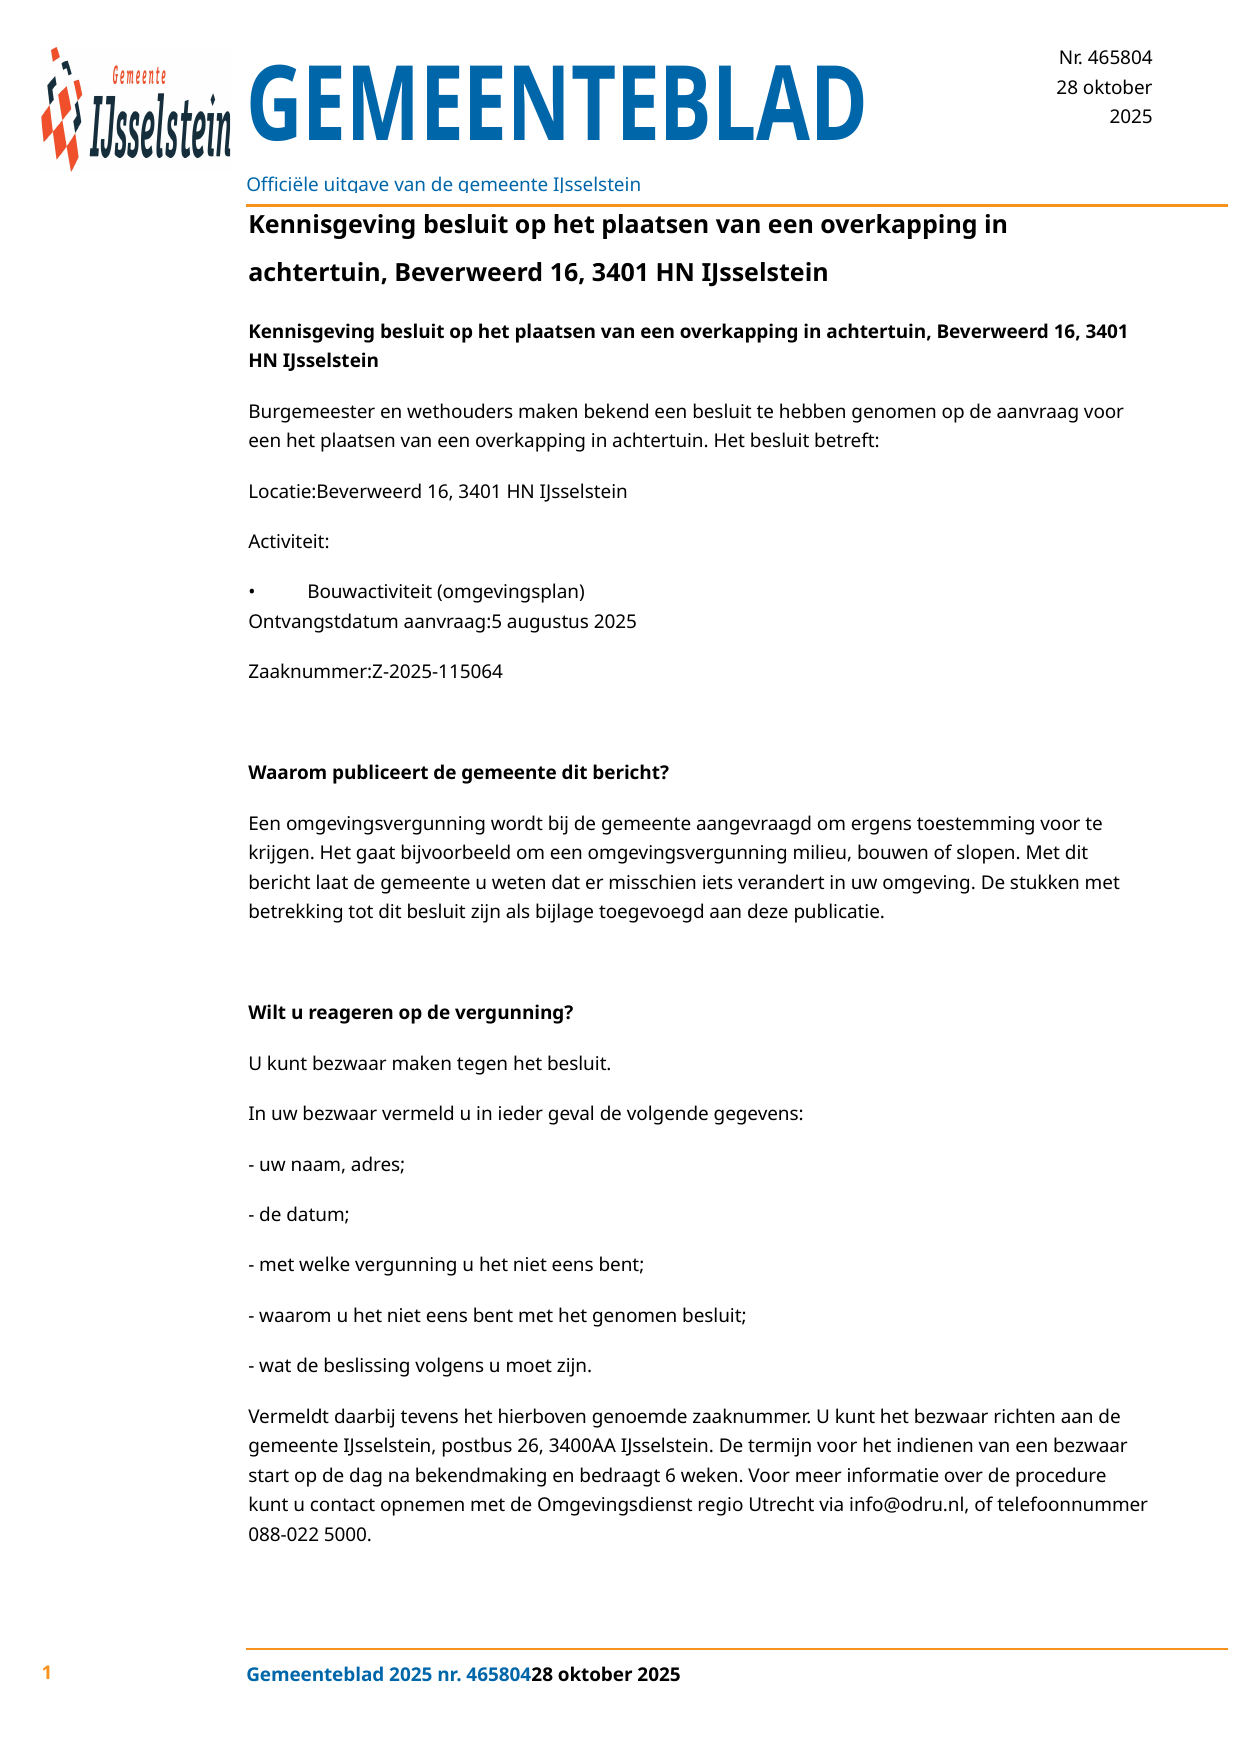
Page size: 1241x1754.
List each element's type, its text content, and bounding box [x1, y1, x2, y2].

text Vermeldt daarbij tevens het hierboven genoemde zaaknummer. U kunt het bezwaar richten aan de gemeente IJsselstein, postbus 26, 3400AA IJsselstein. De termijn voor het indienen van een bezwaar start op de dag na bekendmaking en bedraagt 6 weken. Voor meer informatie over de procedure kunt u contact opnemen met de Omgevingsdienst regio Utrecht via info@odru.nl, of telefoonnummer 088-022 5000. [248, 1403, 1152, 1547]
list Bouwactiviteit (omgevingsplan) [248, 579, 1152, 604]
text - de datum; [248, 1201, 1152, 1227]
text Zaaknummer:Z-2025-115064 [248, 659, 1152, 684]
text - uw naam, adres; [248, 1151, 1152, 1177]
text Ontvangstdatum aanvraag:5 augustus 2025 [248, 608, 1152, 634]
text In uw bezwaar vermeld u in ieder geval de volgende gegevens: [248, 1100, 1152, 1126]
picture [41, 47, 231, 172]
text Burgemeester en wethouders maken bekend een besluit te hebben genomen op de aanvraag voor een het plaatsen van een overkapping in achtertuin. Het besluit betreft: [248, 398, 1152, 453]
text Locatie:Beverweerd 16, 3401 HN IJsselstein [248, 478, 1152, 504]
text Kennisgeving besluit op het plaatsen van een overkapping in achtertuin, Beverweerd 16, 3401 HN IJsselstein [248, 207, 1152, 288]
text Waarom publiceert de gemeente dit bericht? [248, 759, 1152, 785]
text - met welke vergunning u het niet eens bent; [248, 1252, 1152, 1277]
text - wat de beslissing volgens u moet zijn. [248, 1352, 1152, 1378]
text Activiteit: [248, 528, 1152, 554]
text Kennisgeving besluit op het plaatsen van een overkapping in achtertuin, Beverweerd 16, 3401 HN IJsselstein [248, 318, 1152, 373]
text Wilt u reageren op de vergunning? [248, 999, 1152, 1025]
text Een omgevingsvergunning wordt bij de gemeente aangevraagd om ergens toestemming voor te krijgen. Het gaat bijvoorbeeld om een omgevingsvergunning milieu, bouwen of slopen. Met dit bericht laat de gemeente u weten dat er misschien iets verandert in uw omgeving. De stukken met betrekking tot dit besluit zijn als bijlage toegevoegd aan deze publicatie. [248, 810, 1152, 924]
text U kunt bezwaar maken tegen het besluit. [248, 1050, 1152, 1076]
text - waarom u het niet eens bent met het genomen besluit; [248, 1302, 1152, 1328]
